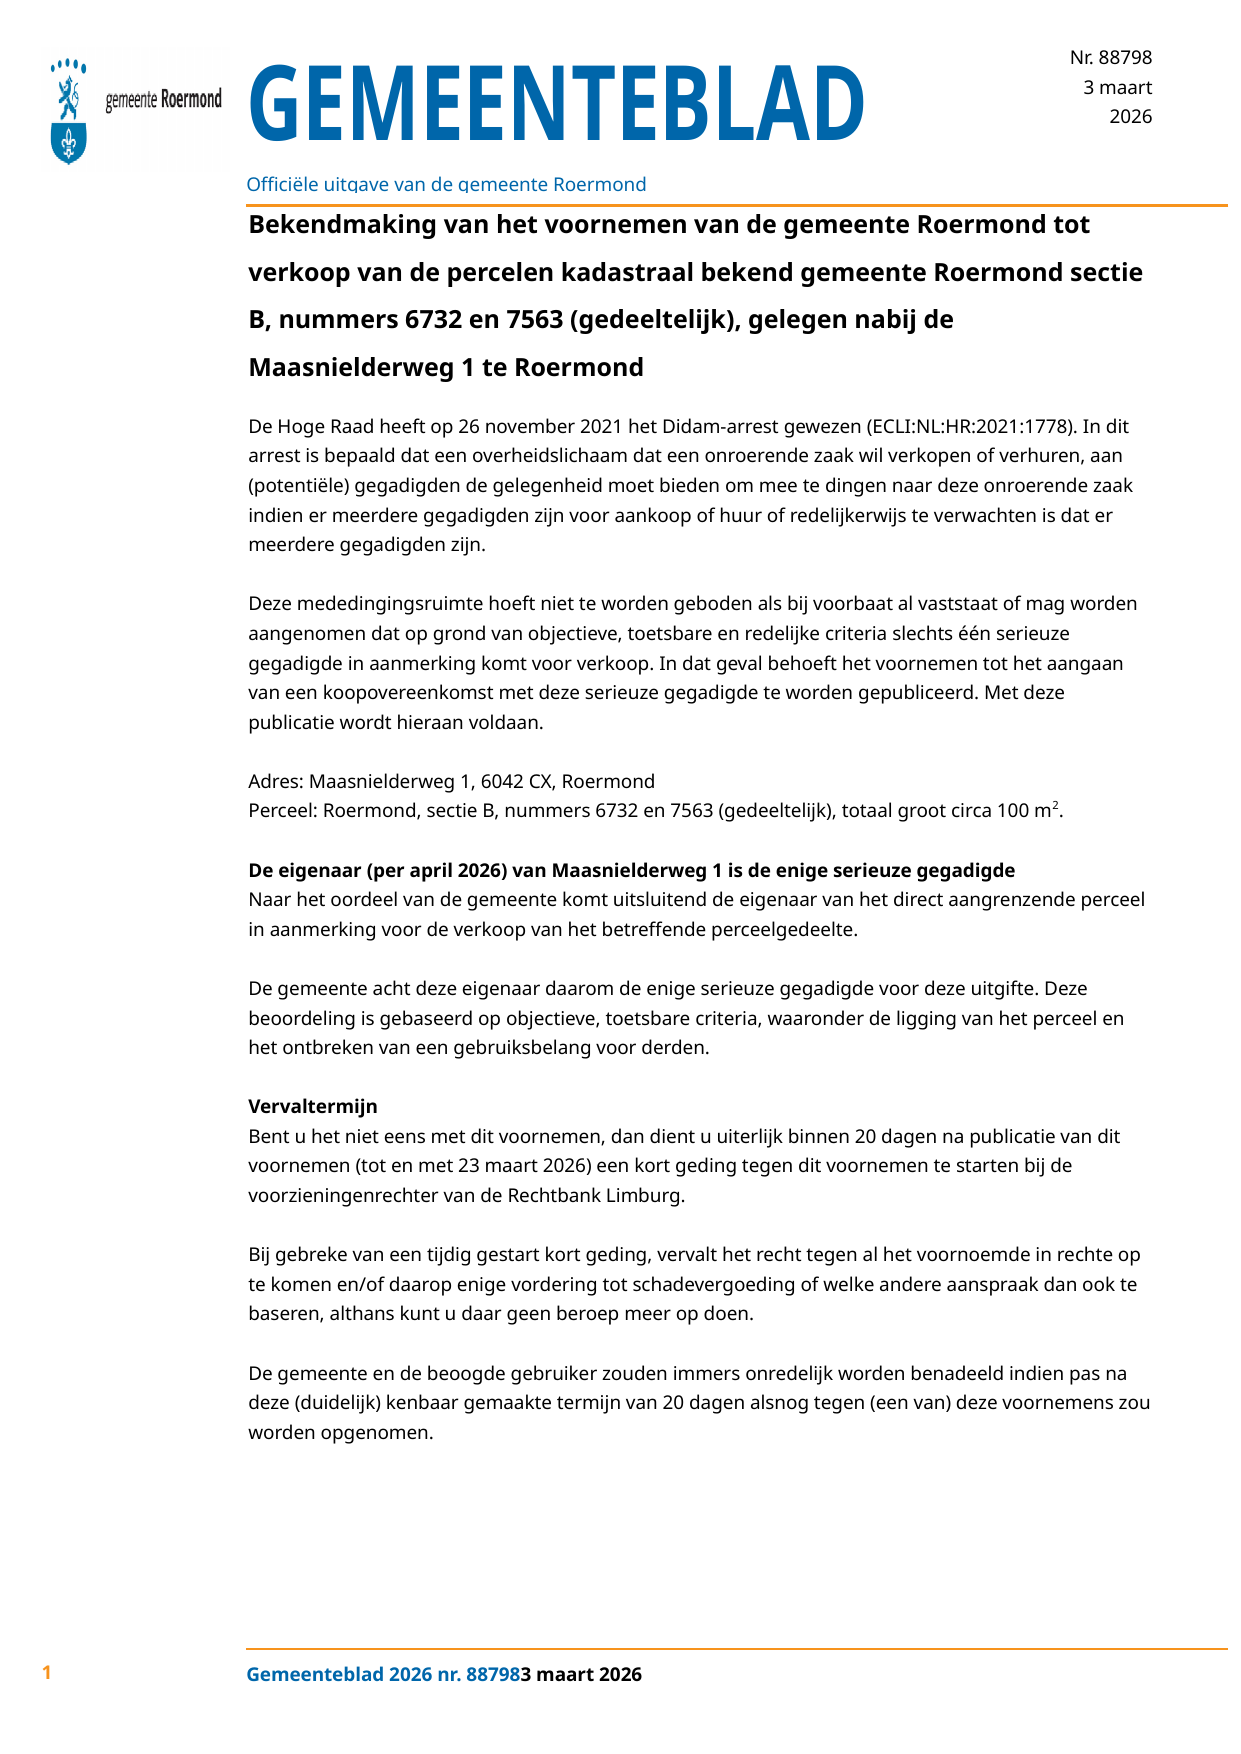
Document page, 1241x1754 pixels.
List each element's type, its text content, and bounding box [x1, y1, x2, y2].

text De Hoge Raad heeft op 26 november 2021 het Didam-arrest gewezen (ECLI:NL:HR:2021:1778). In dit arrest is bepaald dat een overheidslichaam dat een onroerende zaak wil verkopen of verhuren, aan (potentiële) gegadigden de gelegenheid moet bieden om mee te dingen naar deze onroerende zaak indien er meerdere gegadigden zijn voor aankoop of huur of redelijkerwijs te verwachten is dat er meerdere gegadigden zijn. [248, 413, 1152, 557]
text De gemeente en de beoogde gebruiker zouden immers onredelijk worden benadeeld indien pas na deze (duidelijk) kenbaar gemaakte termijn van 20 dagen alsnog tegen (een van) deze voornemens zou worden opgenomen. [248, 1360, 1152, 1445]
text De gemeente acht deze eigenaar daarom de enige serieuze gegadigde voor deze uitgifte. Deze beoordeling is gebaseerd op objectieve, toetsbare criteria, waaronder de ligging van het perceel en het ontbreken van een gebruiksbelang voor derden. [248, 975, 1152, 1060]
text Bent u het niet eens met dit voornemen, dan dient u uiterlijk binnen 20 dagen na publicatie van dit voornemen (tot en met 23 maart 2026) een kort geding tegen dit voornemen te starten bij de voorzieningenrechter van de Rechtbank Limburg. [248, 1123, 1152, 1208]
text Perceel: Roermond, sectie B, nummers 6732 en 7563 (gedeeltelijk), totaal groot circa 100 m2. [248, 798, 1152, 823]
text Vervaltermijn [248, 1093, 1152, 1119]
text Deze mededingingsruimte hoeft niet te worden geboden als bij voorbaat al vaststaat of mag worden aangenomen dat op grond van objectieve, toetsbare en redelijke criteria slechts één serieuze gegadigde in aanmerking komt voor verkoop. In dat geval behoeft het voornemen tot het aangaan van een koopovereenkomst met deze serieuze gegadigde te worden gepubliceerd. Met deze publicatie wordt hieraan voldaan. [248, 591, 1152, 735]
text De eigenaar (per april 2026) van Maasnielderweg 1 is de enige serieuze gegadigde [248, 857, 1152, 883]
text Adres: Maasnielderweg 1, 6042 CX, Roermond [248, 768, 1152, 794]
text Bekendmaking van het voornemen van de gemeente Roermond tot verkoop van de percelen kadastraal bekend gemeente Roermond sectie B, nummers 6732 en 7563 (gedeeltelijk), gelegen nabij de Maasnielderweg 1 te Roermond [248, 207, 1152, 384]
picture [41, 47, 231, 172]
text Naar het oordeel van de gemeente komt uitsluitend de eigenaar van het direct aangrenzende perceel in aanmerking voor de verkoop van het betreffende perceelgedeelte. [248, 886, 1152, 942]
text Bij gebreke van een tijdig gestart kort geding, vervalt het recht tegen al het voornoemde in rechte op te komen en/of daarop enige vordering tot schadevergoeding of welke andere aanspraak dan ook te baseren, althans kunt u daar geen beroep meer op doen. [248, 1241, 1152, 1326]
